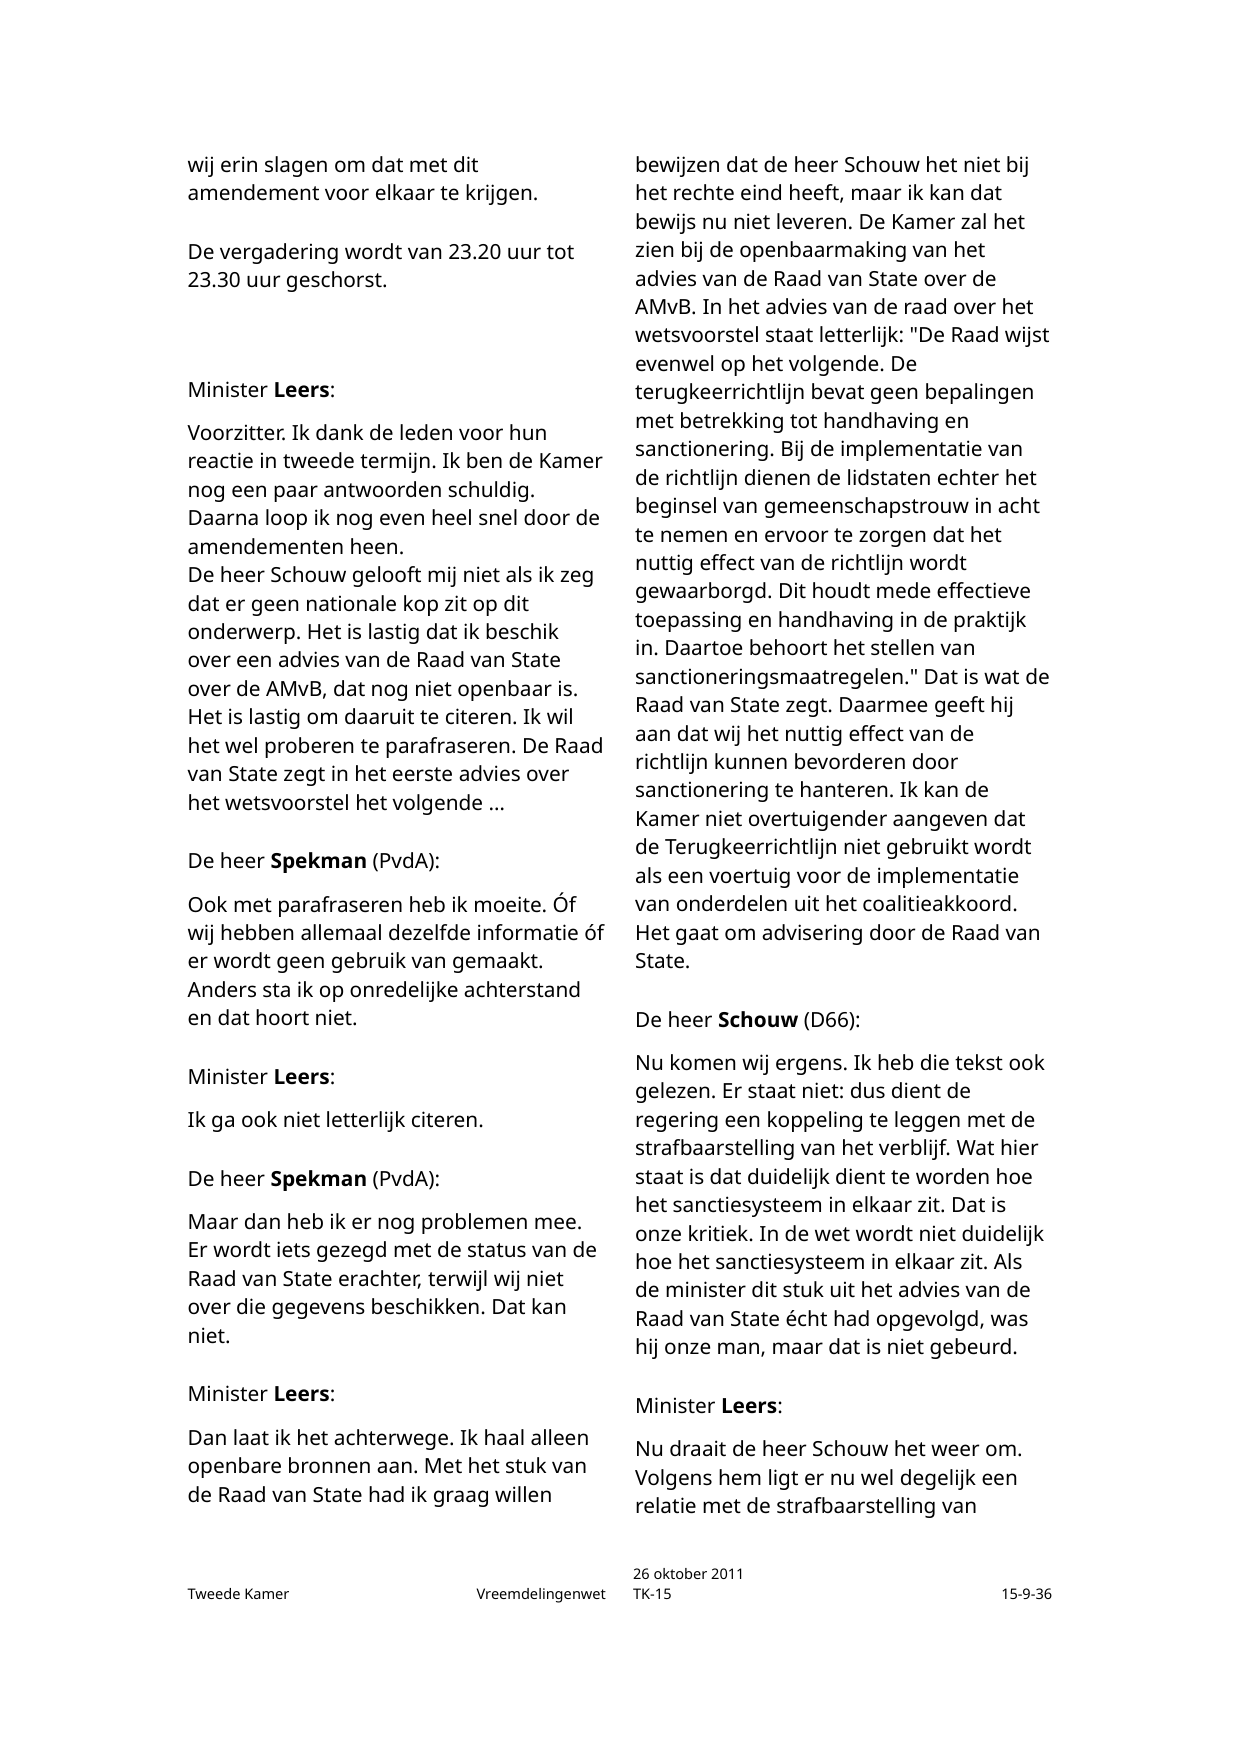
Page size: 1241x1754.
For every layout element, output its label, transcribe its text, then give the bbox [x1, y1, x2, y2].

text De heer Schouw (D66): [635, 1005, 1053, 1033]
text bewijzen dat de heer Schouw het niet bij het rechte eind heeft, maar ik kan dat bewijs nu niet leveren. De Kamer zal het zien bij de openbaarmaking van het advies van de Raad van State over de AMvB. In het advies van de raad over het wetsvoorstel staat letterlijk: "De Raad wijst evenwel op het volgende. De terugkeerrichtlijn bevat geen bepalingen met betrekking tot handhaving en sanctionering. Bij de implementatie van de richtlijn dienen de lidstaten echter het beginsel van gemeenschapstrouw in acht te nemen en ervoor te zorgen dat het nuttig effect van de richtlijn wordt gewaarborgd. Dit houdt mede effectieve toepassing en handhaving in de praktijk in. Daartoe behoort het stellen van sanctioneringsmaatregelen." Dat is wat de Raad van State zegt. Daarmee geeft hij aan dat wij het nuttig effect van de richtlijn kunnen bevorderen door sanctionering te hanteren. Ik kan de Kamer niet overtuigender aangeven dat de Terugkeerrichtlijn niet gebruikt wordt als een voertuig voor de implementatie van onderdelen uit het coalitieakkoord. Het gaat om advisering door de Raad van State. [635, 150, 1053, 975]
text Nu draait de heer Schouw het weer om. Volgens hem ligt er nu wel degelijk een relatie met de strafbaarstelling van [635, 1434, 1053, 1520]
text De heer Spekman (PvdA): [187, 1164, 605, 1192]
text Nu komen wij ergens. Ik heb die tekst ook gelezen. Er staat niet: dus dient de regering een koppeling te leggen met de strafbaarstelling van het verblijf. Wat hier staat is dat duidelijk dient te worden hoe het sanctiesysteem in elkaar zit. Dat is onze kritiek. In de wet wordt niet duidelijk hoe het sanctiesysteem in elkaar zit. Als de minister dit stuk uit het advies van de Raad van State écht had opgevolgd, was hij onze man, maar dat is niet gebeurd. [635, 1048, 1053, 1361]
text De heer Schouw gelooft mij niet als ik zeg dat er geen nationale kop zit op dit onderwerp. Het is lastig dat ik beschik over een advies van de Raad van State over de AMvB, dat nog niet openbaar is. Het is lastig om daaruit te citeren. Ik wil het wel proberen te parafraseren. De Raad van State zegt in het eerste advies over het wetsvoorstel het volgende … [187, 560, 605, 816]
text  [187, 324, 605, 352]
text Maar dan heb ik er nog problemen mee. Er wordt iets gezegd met de status van de Raad van State erachter, terwijl wij niet over die gegevens beschikken. Dat kan niet. [187, 1207, 605, 1349]
text De heer Spekman (PvdA): [187, 846, 605, 875]
text Voorzitter. Ik dank de leden voor hun reactie in tweede termijn. Ik ben de Kamer nog een paar antwoorden schuldig. Daarna loop ik nog even heel snel door de amendementen heen. [187, 418, 605, 560]
text Ik ga ook niet letterlijk citeren. [187, 1105, 605, 1134]
text Minister Leers: [187, 375, 605, 403]
text Minister Leers: [635, 1391, 1053, 1419]
text De vergadering wordt van 23.20 uur tot 23.30 uur geschorst. [187, 237, 605, 294]
text Minister Leers: [187, 1379, 605, 1408]
text Ook met parafraseren heb ik moeite. Óf wij hebben allemaal dezelfde informatie óf er wordt geen gebruik van gemaakt. Anders sta ik op onredelijke achterstand en dat hoort niet. [187, 890, 605, 1032]
text wij erin slagen om dat met dit amendement voor elkaar te krijgen. [187, 150, 605, 207]
text Dan laat ik het achterwege. Ik haal alleen openbare bronnen aan. Met het stuk van de Raad van State had ik graag willen [187, 1423, 605, 1508]
text Minister Leers: [187, 1062, 605, 1090]
